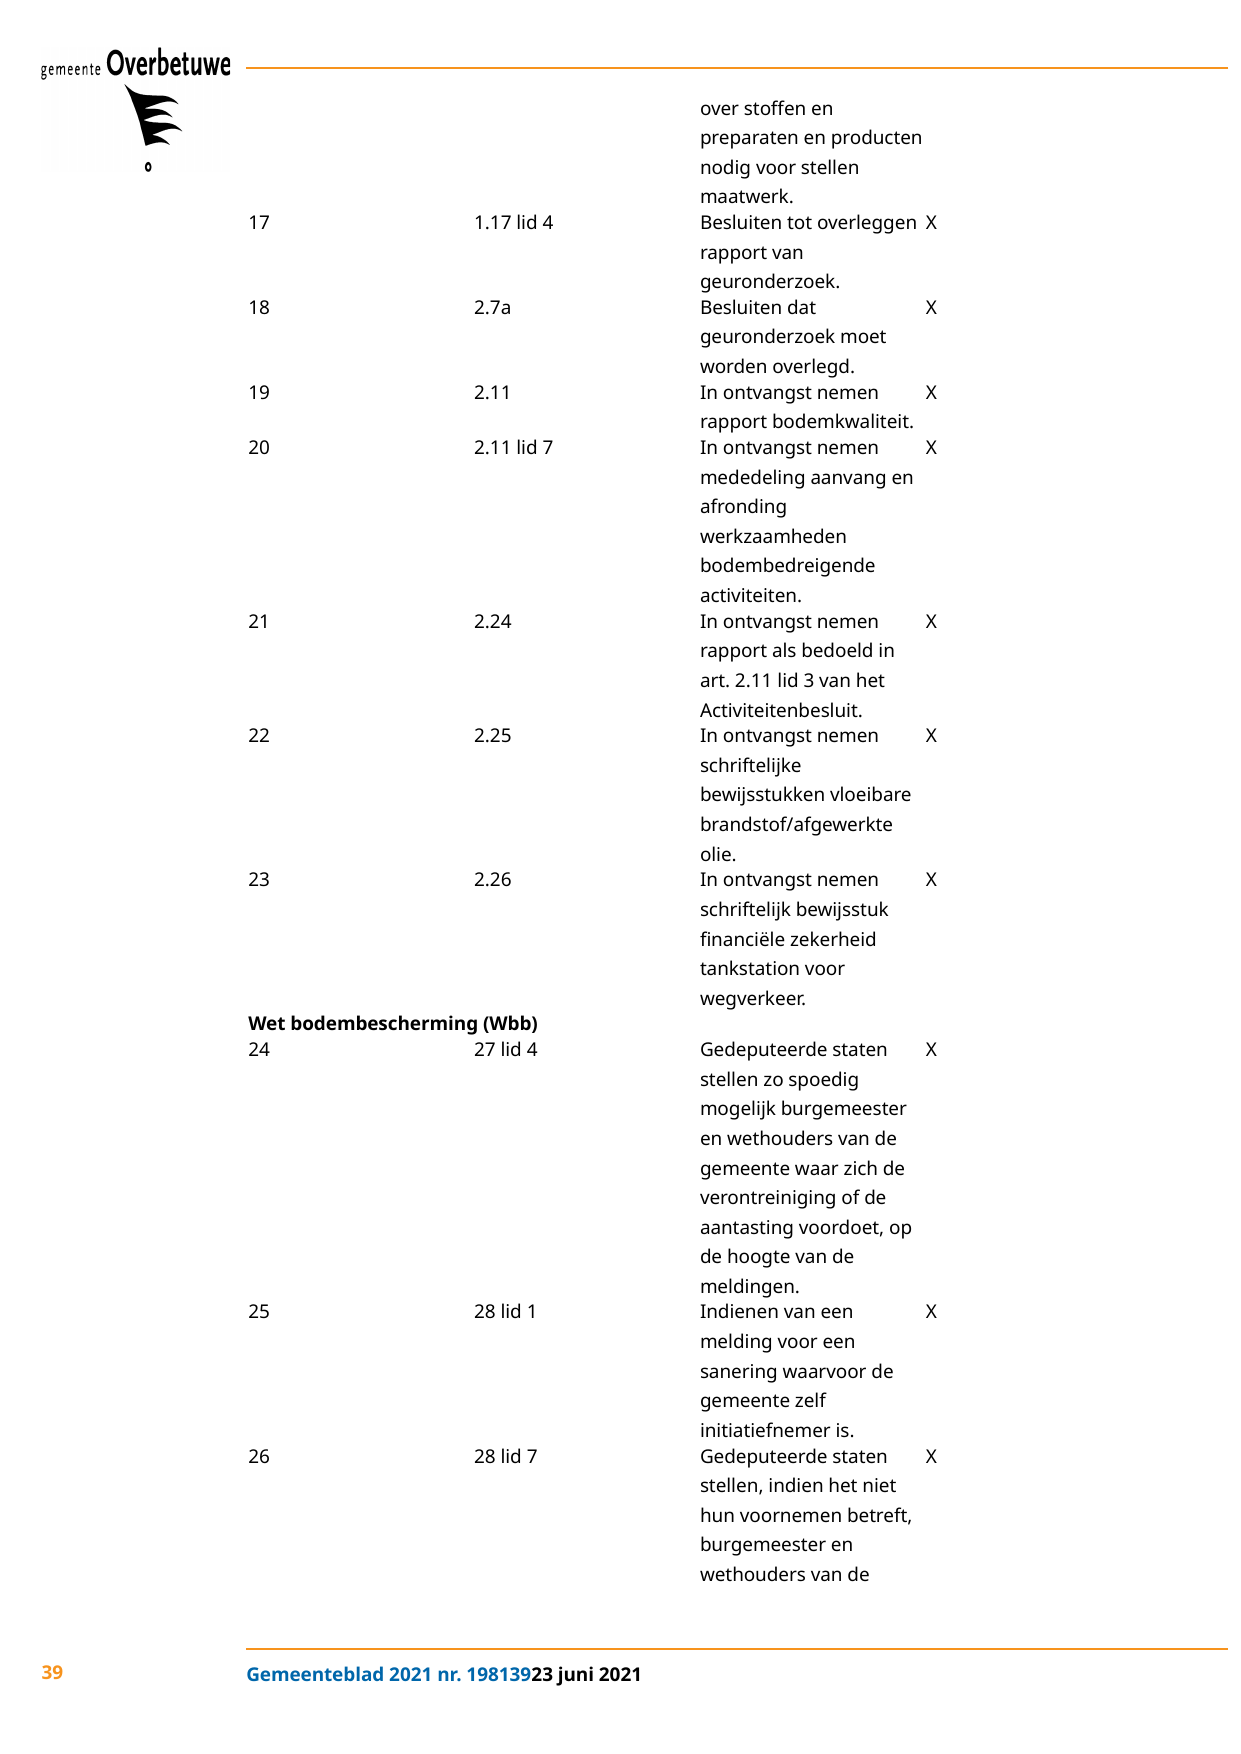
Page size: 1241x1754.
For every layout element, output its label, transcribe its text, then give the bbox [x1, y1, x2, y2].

table_cell 22 [248, 723, 474, 867]
table_cell 2.11 lid 7 [474, 434, 700, 608]
table_cell [248, 95, 474, 209]
table_cell 20 [248, 434, 474, 608]
table_cell In ontvangst nemen mededeling aanvang en afronding werkzaamheden bodembedreigende activiteiten. [700, 434, 926, 608]
table_cell Besluiten tot overleggen rapport van geuronderzoek. [700, 209, 926, 294]
table_cell Gedeputeerde staten stellen, indien het niet hun voornemen betreft, burgemeester en wethouders van de [700, 1443, 926, 1587]
table_cell In ontvangst nemen rapport bodemkwaliteit. [700, 379, 926, 434]
table_cell 21 [248, 608, 474, 722]
table_cell X [926, 434, 1152, 608]
table_cell 25 [248, 1299, 474, 1443]
table_cell 17 [248, 209, 474, 294]
table_cell X [926, 1299, 1152, 1443]
table_cell X [926, 1036, 1152, 1299]
table_cell 18 [248, 294, 474, 379]
table_cell 28 lid 1 [474, 1299, 700, 1443]
picture [41, 47, 231, 172]
table_cell Wet bodembescherming (Wbb) [248, 1011, 1152, 1036]
table_cell 28 lid 7 [474, 1443, 700, 1587]
table_cell 23 [248, 867, 474, 1011]
table_cell 2.11 [474, 379, 700, 434]
table_cell Gedeputeerde staten stellen zo spoedig mogelijk burgemeester en wethouders van de gemeente waar zich de verontreiniging of de aantasting voordoet, op de hoogte van de meldingen. [700, 1036, 926, 1299]
table_cell 19 [248, 379, 474, 434]
table_cell 2.24 [474, 608, 700, 722]
table_cell X [926, 723, 1152, 867]
table_cell 2.25 [474, 723, 700, 867]
table_cell 2.7a [474, 294, 700, 379]
table_cell 1.17 lid 4 [474, 209, 700, 294]
table_cell X [926, 1443, 1152, 1587]
table_cell [474, 95, 700, 209]
table_cell Besluiten dat geuronderzoek moet worden overlegd. [700, 294, 926, 379]
table_cell X [926, 209, 1152, 294]
table_cell 27 lid 4 [474, 1036, 700, 1299]
table_cell In ontvangst nemen rapport als bedoeld in art. 2.11 lid 3 van het Activiteitenbesluit. [700, 608, 926, 722]
table_cell 2.26 [474, 867, 700, 1011]
table_cell X [926, 379, 1152, 434]
table_cell Indienen van een melding voor een sanering waarvoor de gemeente zelf initiatiefnemer is. [700, 1299, 926, 1443]
table_cell X [926, 867, 1152, 1011]
table_cell 26 [248, 1443, 474, 1587]
table_cell over stoffen en preparaten en producten nodig voor stellen maatwerk. [700, 95, 926, 209]
table_cell X [926, 294, 1152, 379]
table_cell In ontvangst nemen schriftelijke bewijsstukken vloeibare brandstof/afgewerkte olie. [700, 723, 926, 867]
table_cell 24 [248, 1036, 474, 1299]
table_cell [926, 95, 1152, 209]
table_cell X [926, 608, 1152, 722]
table_cell In ontvangst nemen schriftelijk bewijsstuk financiële zekerheid tankstation voor wegverkeer. [700, 867, 926, 1011]
